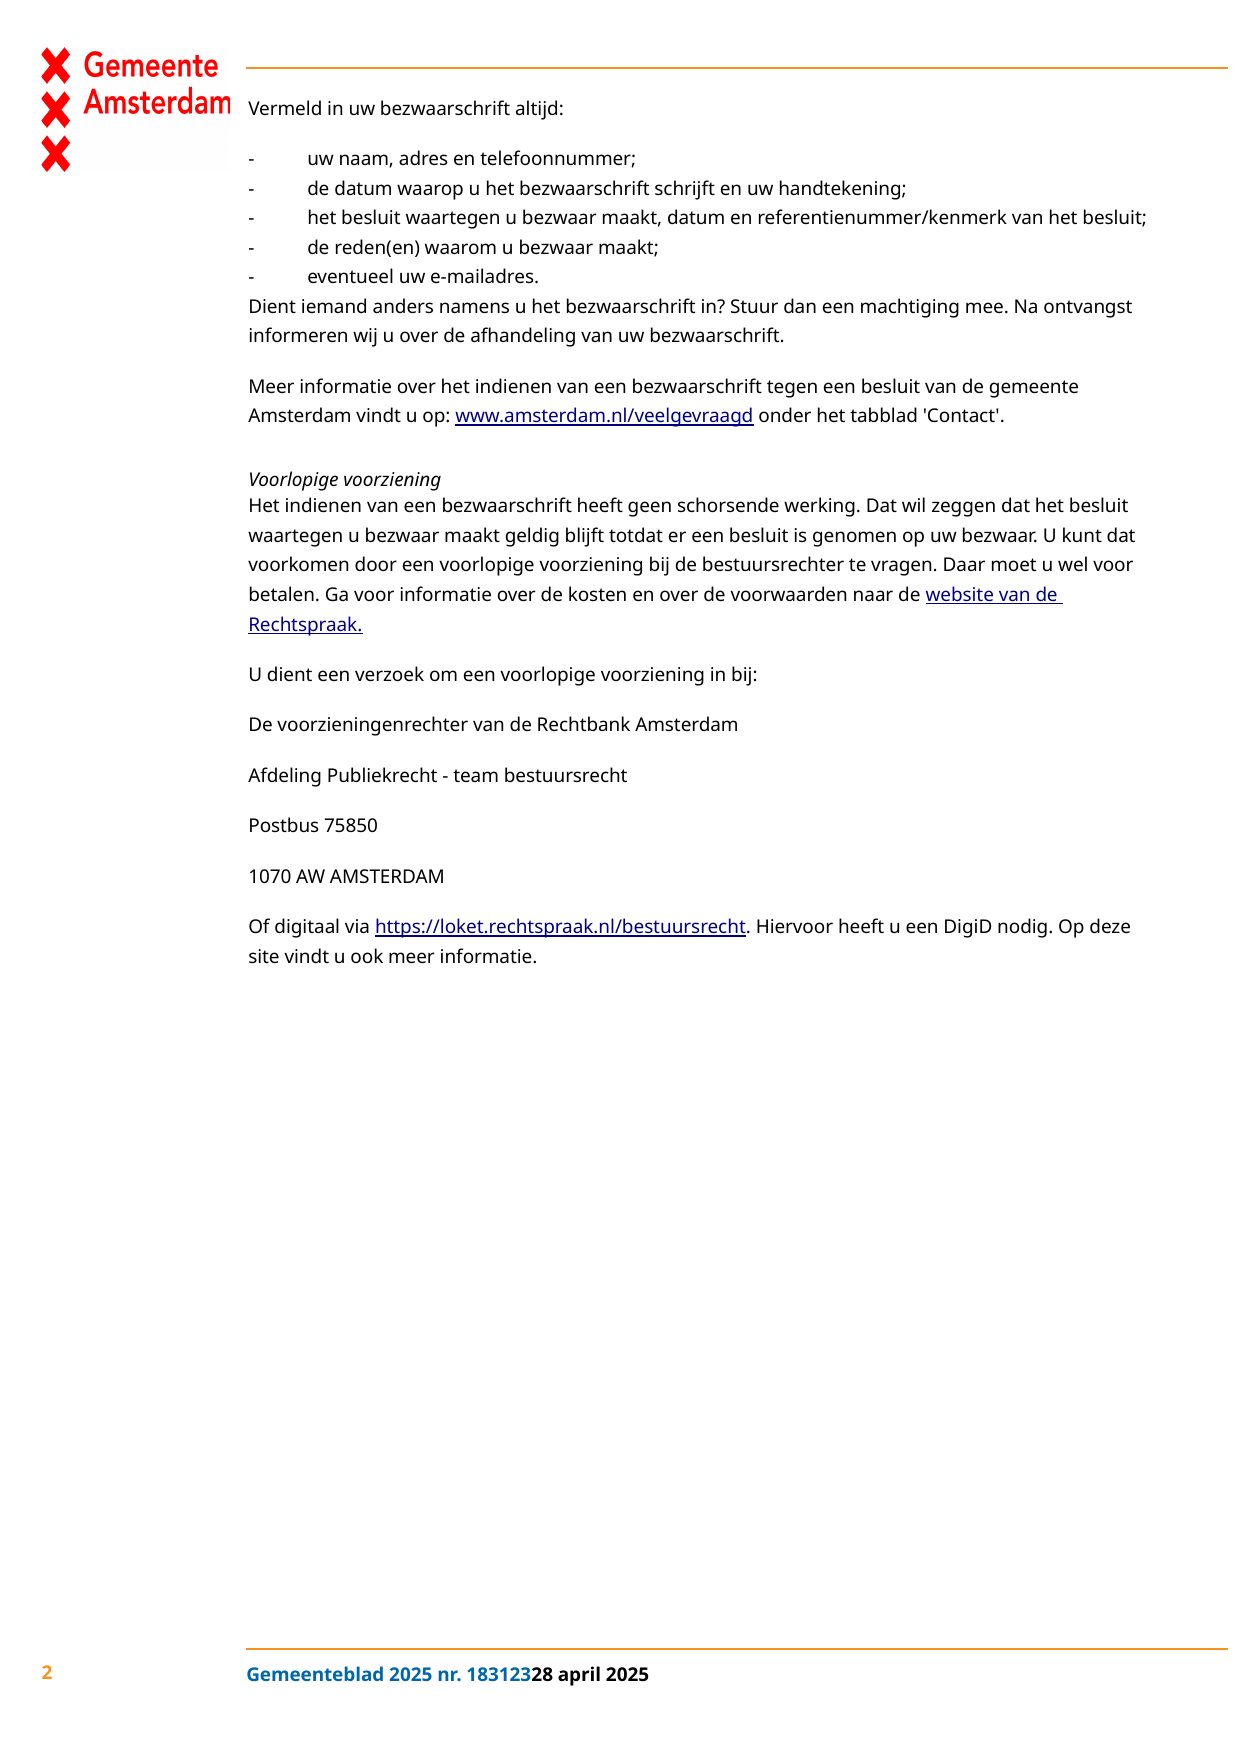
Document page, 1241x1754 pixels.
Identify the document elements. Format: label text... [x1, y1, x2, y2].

text Vermeld in uw bezwaarschrift altijd: [248, 95, 1152, 121]
list de datum waarop u het bezwaarschrift schrijft en uw handtekening; [248, 175, 1152, 201]
text Dient iemand anders namens u het bezwaarschrift in? Stuur dan een machtiging mee. Na ontvangst informeren wij u over de afhandeling van uw bezwaarschrift. [248, 293, 1152, 348]
text U dient een verzoek om een voorlopige voorziening in bij: [248, 661, 1152, 687]
list het besluit waartegen u bezwaar maakt, datum en referentienummer/kenmerk van het besluit; [248, 204, 1152, 230]
text De voorzieningenrechter van de Rechtbank Amsterdam [248, 712, 1152, 737]
text Afdeling Publiekrecht - team bestuursrecht [248, 762, 1152, 788]
text Meer informatie over het indienen van een bezwaarschrift tegen een besluit van de gemeente Amsterdam vindt u op: www.amsterdam.nl/veelgevraagd onder het tabblad 'Contact'. [248, 373, 1152, 428]
text Postbus 75850 [248, 812, 1152, 838]
picture [41, 47, 231, 172]
text 1070 AW AMSTERDAM [248, 863, 1152, 888]
list eventueel uw e-mailadres. [248, 263, 1152, 289]
text Of digitaal via https://loket.rechtspraak.nl/bestuursrecht. Hiervoor heeft u een DigiD nodig. Op deze site vindt u ook meer informatie. [248, 913, 1152, 968]
list uw naam, adres en telefoonnummer; [248, 145, 1152, 171]
text Voorlopige voorziening [248, 467, 1152, 492]
text Het indienen van een bezwaarschrift heeft geen schorsende werking. Dat wil zeggen dat het besluit waartegen u bezwaar maakt geldig blijft totdat er een besluit is genomen op uw bezwaar. U kunt dat voorkomen door een voorlopige voorziening bij de bestuursrechter te vragen. Daar moet u wel voor betalen. Ga voor informatie over de kosten en over de voorwaarden naar de website van de Rechtspraak. [248, 492, 1152, 636]
list de reden(en) waarom u bezwaar maakt; [248, 234, 1152, 260]
